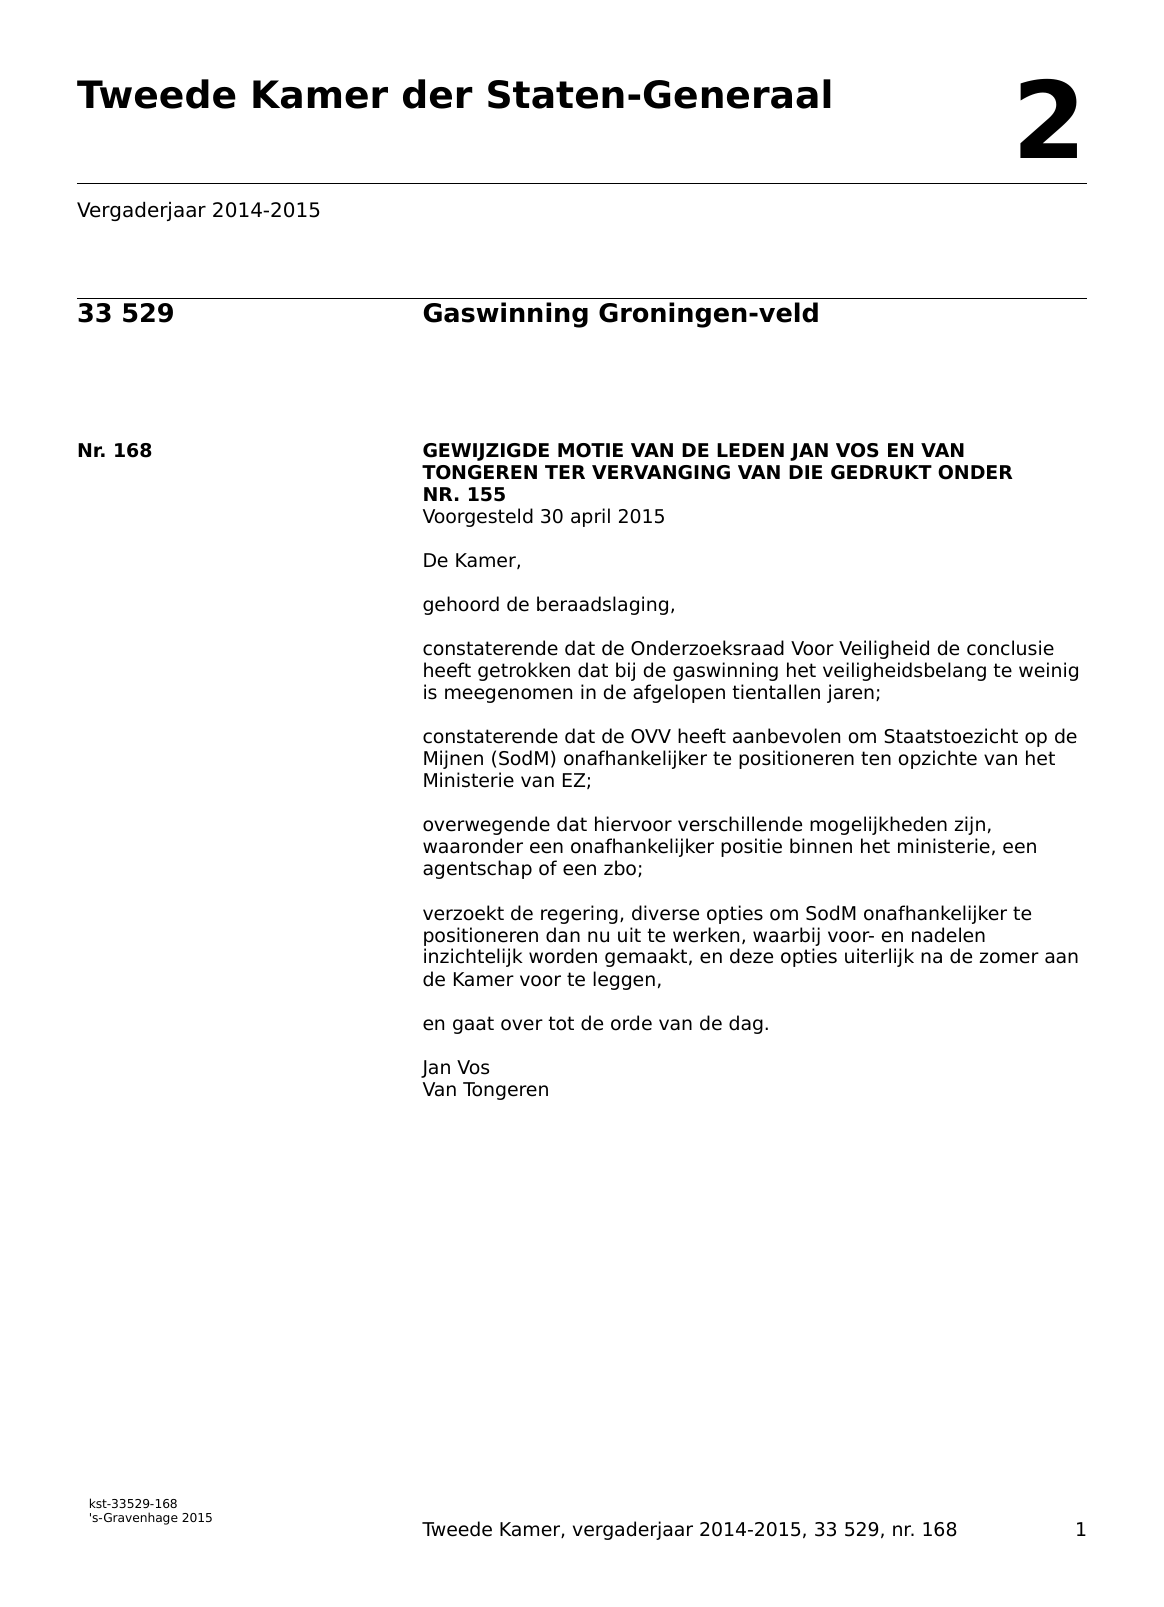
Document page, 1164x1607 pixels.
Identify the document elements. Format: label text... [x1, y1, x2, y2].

text Voorgesteld 30 april 2015 [422, 506, 1087, 528]
text en gaat over tot de orde van de dag. [422, 1013, 1087, 1034]
text gehoord de beraadslaging, [422, 594, 1087, 616]
text Van Tongeren [422, 1079, 1087, 1101]
text constaterende dat de Onderzoeksraad Voor Veiligheid de conclusie heeft getrokken dat bij de gaswinning het veiligheidsbelang te weinig is meegenomen in de afgelopen tientallen jaren; [422, 638, 1087, 704]
text overwegende dat hiervoor verschillende mogelijkheden zijn, waaronder een onafhankelijker positie binnen het ministerie, een agentschap of een zbo; [422, 814, 1087, 880]
text kst-33529-168 [88, 1497, 323, 1511]
text 's-Gravenhage 2015 [88, 1511, 323, 1525]
text verzoekt de regering, diverse opties om SodM onafhankelijker te positioneren dan nu uit te werken, waarbij voor- en nadelen inzichtelijk worden gemaakt, en deze opties uiterlijk na de zomer aan de Kamer voor te leggen, [422, 902, 1087, 990]
text constaterende dat de OVV heeft aanbevolen om Staatstoezicht op de Mijnen (SodM) onafhankelijker te positioneren ten opzichte van het Ministerie van EZ; [422, 726, 1087, 792]
table_header Tweede Kamer der Staten-Generaal [77, 59, 886, 183]
text De Kamer, [422, 550, 1087, 572]
subtitle 33 529 Gaswinning Groningen-veld [77, 299, 1087, 329]
table_cell Vergaderjaar 2014-2015 [77, 184, 1087, 298]
table_header 2 [886, 59, 1087, 183]
text Jan Vos [422, 1057, 1087, 1079]
subtitle Nr. 168 GEWIJZIGDE MOTIE VAN DE LEDEN JAN VOS EN VAN TONGEREN TER VERVANGING VAN DIE GEDRUKT ONDER NR. 155 [77, 440, 1087, 506]
